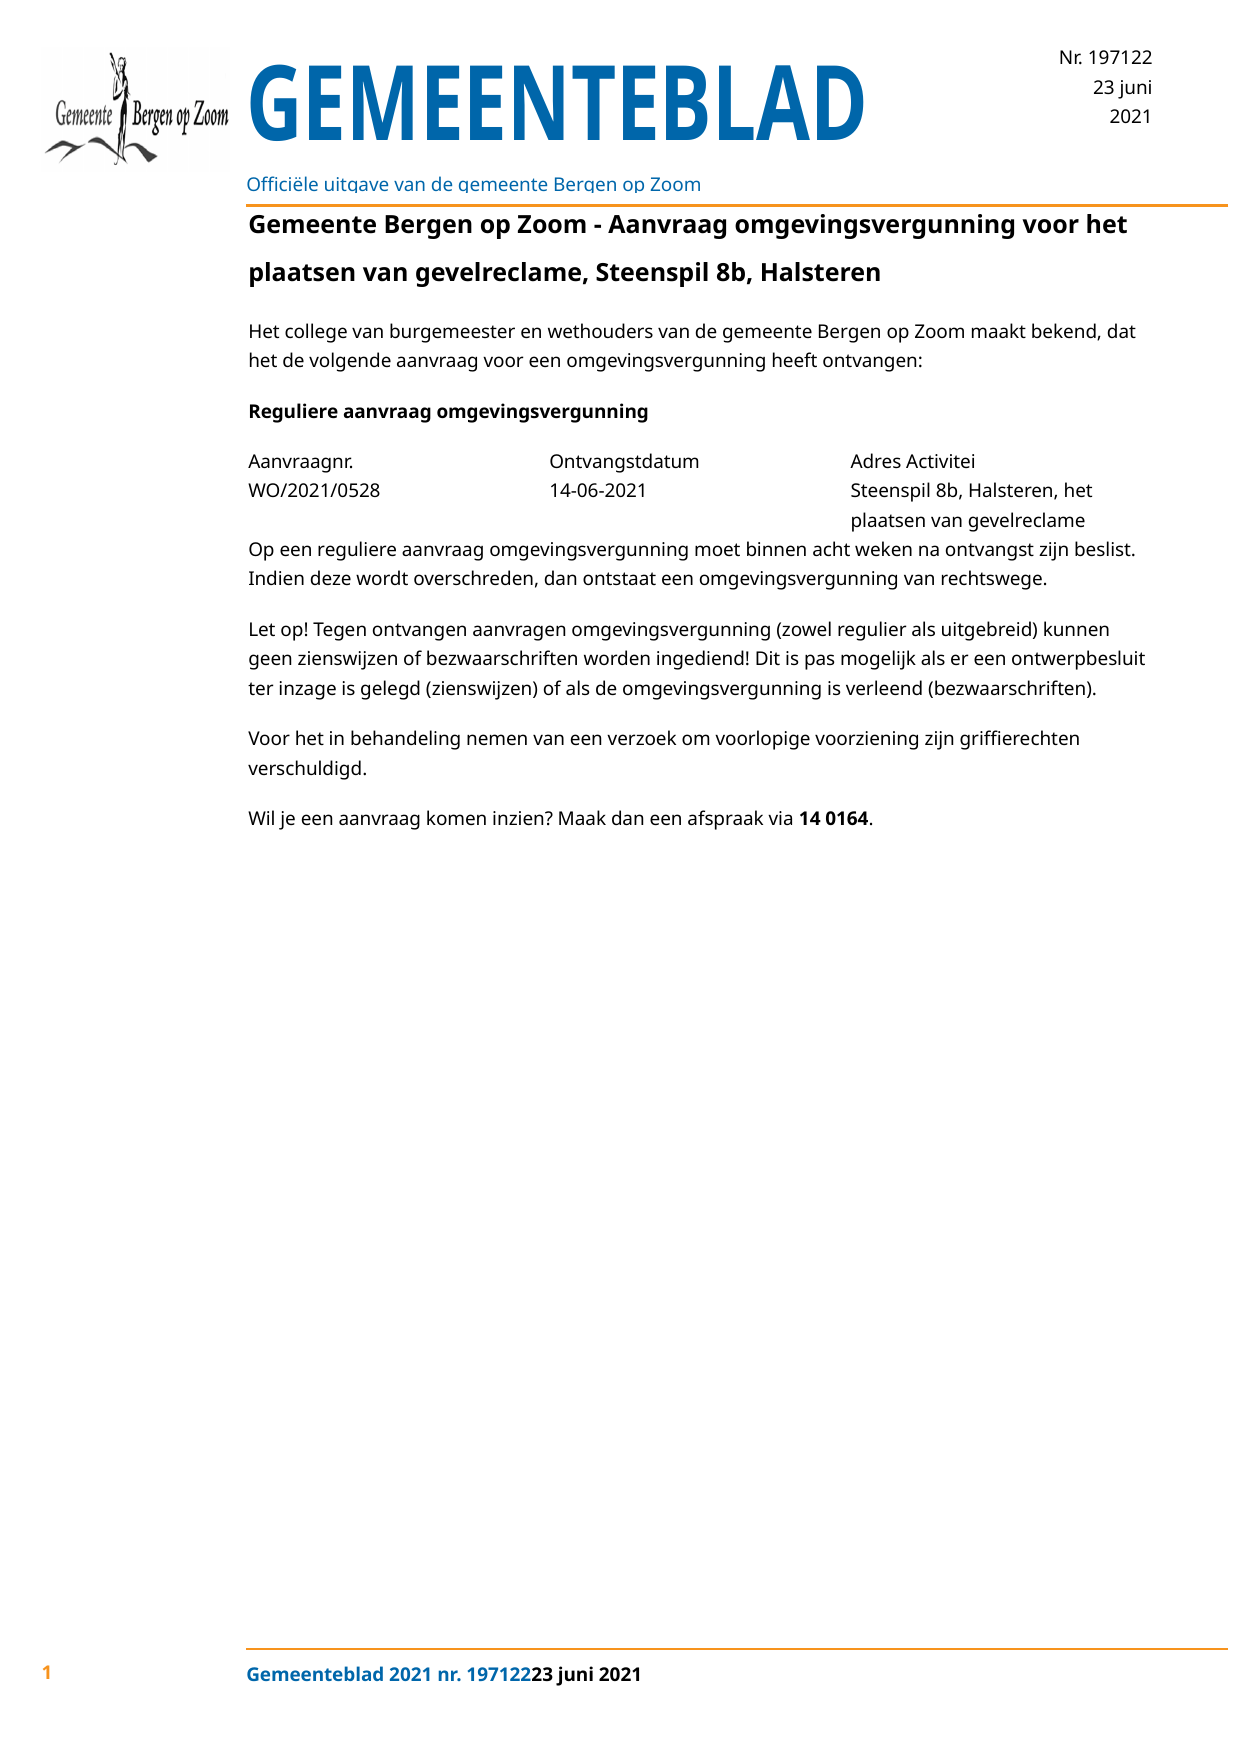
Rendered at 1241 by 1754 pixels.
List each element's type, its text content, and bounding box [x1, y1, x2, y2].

table_header Ontvangstdatum [549, 449, 850, 474]
table_header Adres Activitei [850, 449, 1152, 474]
text Voor het in behandeling nemen van een verzoek om voorlopige voorziening zijn griffierechten verschuldigd. [248, 726, 1152, 781]
text Wil je een aanvraag komen inzien? Maak dan een afspraak via 14 0164. [248, 806, 1152, 831]
table_header WO/2021/0528 [248, 478, 549, 533]
table_header 14-06-2021 [549, 478, 850, 533]
text Reguliere aanvraag omgevingsvergunning [248, 398, 1152, 424]
table_header Aanvraagnr. [248, 449, 549, 474]
table_header Steenspil 8b, Halsteren, het plaatsen van gevelreclame [850, 478, 1152, 533]
text Het college van burgemeester en wethouders van de gemeente Bergen op Zoom maakt bekend, dat het de volgende aanvraag voor een omgevingsvergunning heeft ontvangen: [248, 318, 1152, 373]
text Let op! Tegen ontvangen aanvragen omgevingsvergunning (zowel regulier als uitgebreid) kunnen geen zienswijzen of bezwaarschriften worden ingediend! Dit is pas mogelijk als er een ontwerpbesluit ter inzage is gelegd (zienswijzen) of als de omgevingsvergunning is verleend (bezwaarschriften). [248, 616, 1152, 701]
text Gemeente Bergen op Zoom - Aanvraag omgevingsvergunning voor het plaatsen van gevelreclame, Steenspil 8b, Halsteren [248, 207, 1152, 288]
text Op een reguliere aanvraag omgevingsvergunning moet binnen acht weken na ontvangst zijn beslist. Indien deze wordt overschreden, dan ontstaat een omgevingsvergunning van rechtswege. [248, 536, 1152, 591]
picture [41, 47, 231, 172]
